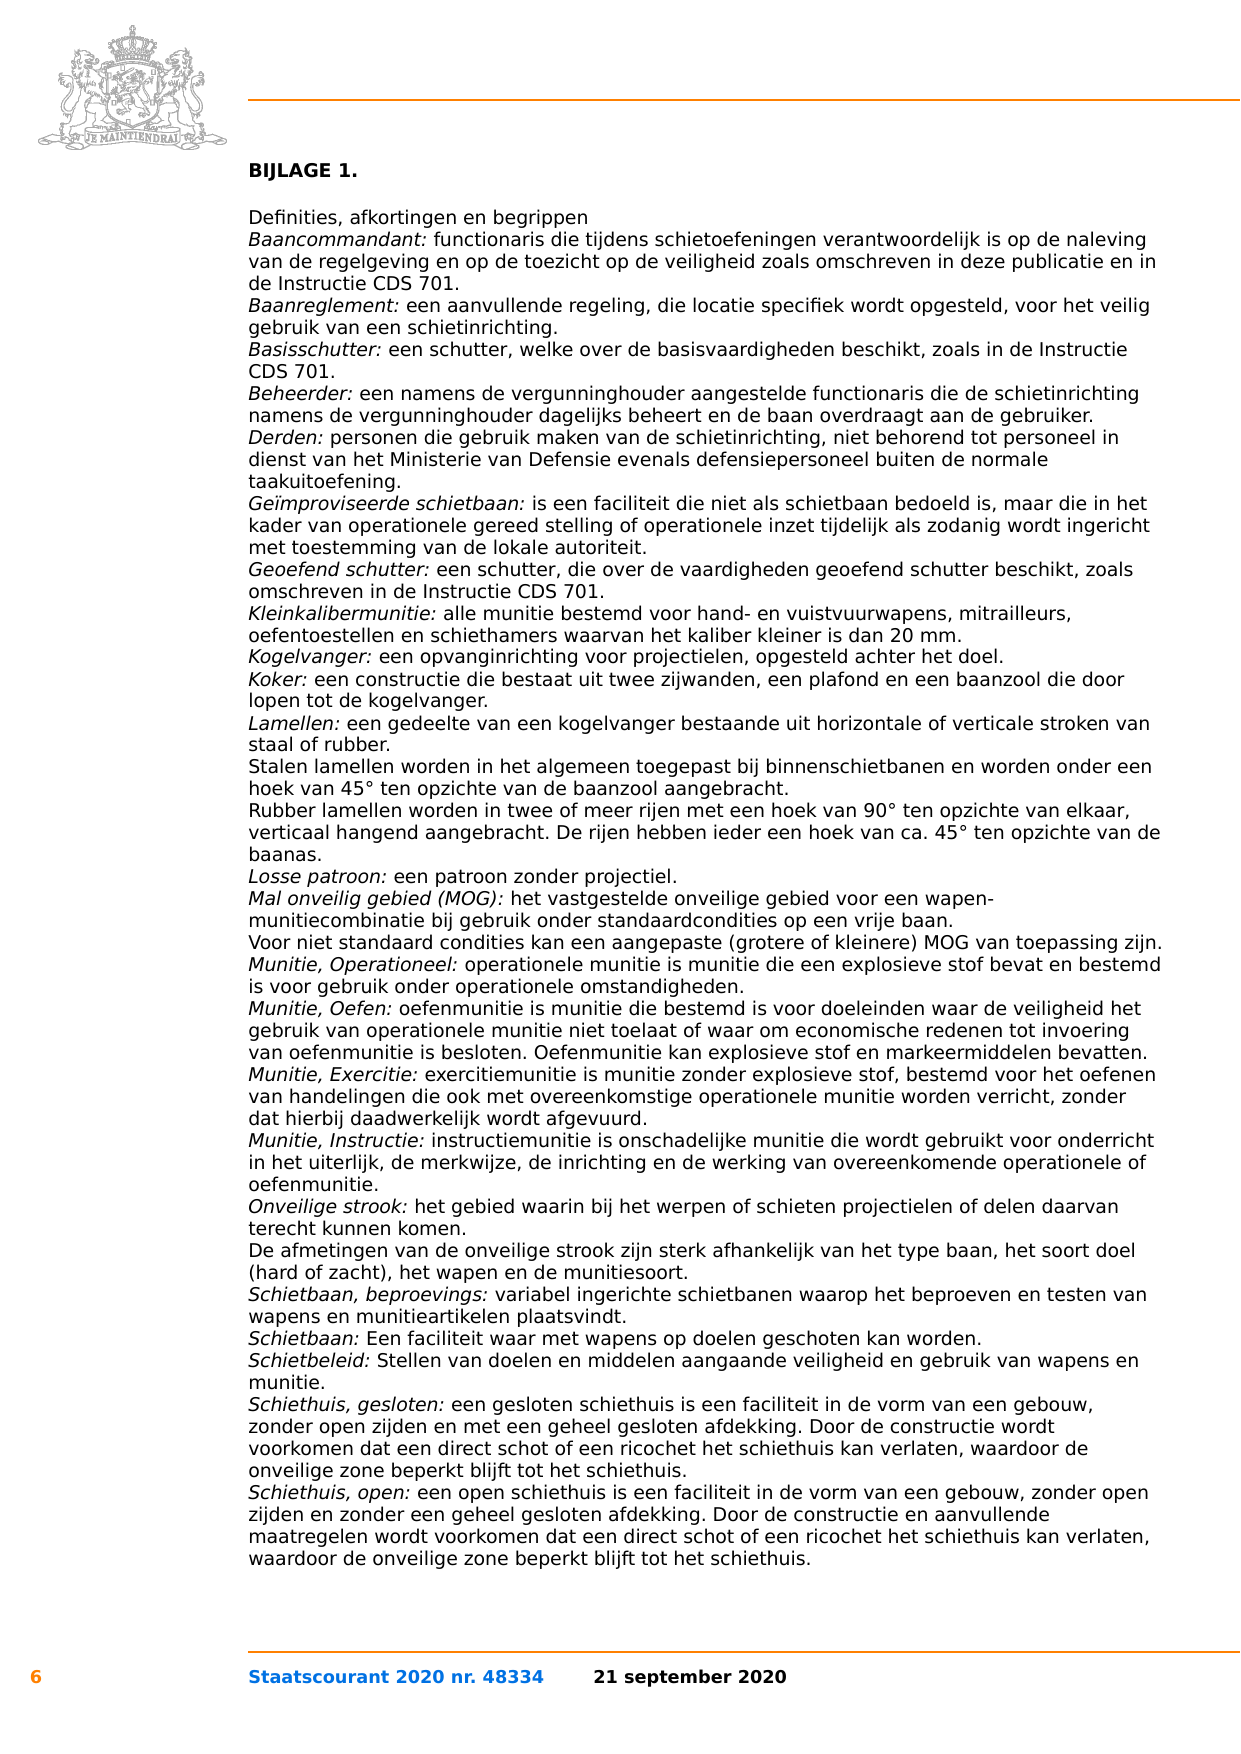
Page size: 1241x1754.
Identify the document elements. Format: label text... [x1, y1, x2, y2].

text Onveilige strook: het gebied waarin bij het werpen of schieten projectielen of delen daarvan terecht kunnen komen. [248, 1196, 1163, 1240]
text Schiethuis, open: een open schiethuis is een faciliteit in de vorm van een gebouw, zonder open zijden en zonder een geheel gesloten afdekking. Door de constructie en aanvullende maatregelen wordt voorkomen dat een direct schot of een ricochet het schiethuis kan verlaten, waardoor de onveilige zone beperkt blijft tot het schiethuis. [248, 1482, 1163, 1569]
text Kogelvanger: een opvanginrichting voor projectielen, opgesteld achter het doel. [248, 646, 1163, 668]
text Schiethuis, gesloten: een gesloten schiethuis is een faciliteit in de vorm van een gebouw, zonder open zijden en met een geheel gesloten afdekking. Door de constructie wordt voorkomen dat een direct schot of een ricochet het schiethuis kan verlaten, waardoor de onveilige zone beperkt blijft tot het schiethuis. [248, 1394, 1163, 1482]
text Rubber lamellen worden in twee of meer rijen met een hoek van 90° ten opzichte van elkaar, verticaal hangend aangebracht. De rijen hebben ieder een hoek van ca. 45° ten opzichte van de baanas. [248, 800, 1163, 866]
text Baanreglement: een aanvullende regeling, die locatie specifiek wordt opgesteld, voor het veilig gebruik van een schietinrichting. [248, 295, 1163, 339]
text Munitie, Exercitie: exercitiemunitie is munitie zonder explosieve stof, bestemd voor het oefenen van handelingen die ook met overeenkomstige operationele munitie worden verricht, zonder dat hierbij daadwerkelijk wordt afgevuurd. [248, 1064, 1163, 1130]
text Schietbeleid: Stellen van doelen en middelen aangaande veiligheid en gebruik van wapens en munitie. [248, 1350, 1163, 1394]
text De afmetingen van de onveilige strook zijn sterk afhankelijk van het type baan, het soort doel (hard of zacht), het wapen en de munitiesoort. [248, 1240, 1163, 1284]
text Losse patroon: een patroon zonder projectiel. [248, 866, 1163, 888]
text Munitie, Instructie: instructiemunitie is onschadelijke munitie die wordt gebruikt voor onderricht in het uiterlijk, de merkwijze, de inrichting en de werking van overeenkomende operationele of oefenmunitie. [248, 1130, 1163, 1196]
text Basisschutter: een schutter, welke over de basisvaardigheden beschikt, zoals in de Instructie CDS 701. [248, 339, 1163, 383]
text Kleinkalibermunitie: alle munitie bestemd voor hand- en vuistvuurwapens, mitrailleurs, oefentoestellen en schiethamers waarvan het kaliber kleiner is dan 20 mm. [248, 602, 1163, 646]
text Schietbaan, beproevings: variabel ingerichte schietbanen waarop het beproeven en testen van wapens en munitieartikelen plaatsvindt. [248, 1284, 1163, 1328]
text Lamellen: een gedeelte van een kogelvanger bestaande uit horizontale of verticale stroken van staal of rubber. [248, 712, 1163, 756]
picture [38, 25, 227, 150]
text Geïmproviseerde schietbaan: is een faciliteit die niet als schietbaan bedoeld is, maar die in het kader van operationele gereed stelling of operationele inzet tijdelijk als zodanig wordt ingericht met toestemming van de lokale autoriteit. [248, 493, 1163, 558]
text Munitie, Oefen: oefenmunitie is munitie die bestemd is voor doeleinden waar de veiligheid het gebruik van operationele munitie niet toelaat of waar om economische redenen tot invoering van oefenmunitie is besloten. Oefenmunitie kan explosieve stof en markeermiddelen bevatten. [248, 998, 1163, 1064]
text Definities, afkortingen en begrippen [248, 207, 1163, 229]
text Munitie, Operationeel: operationele munitie is munitie die een explosieve stof bevat en bestemd is voor gebruik onder operationele omstandigheden. [248, 954, 1163, 998]
text Geoefend schutter: een schutter, die over de vaardigheden geoefend schutter beschikt, zoals omschreven in de Instructie CDS 701. [248, 558, 1163, 602]
text Baancommandant: functionaris die tijdens schietoefeningen verantwoordelijk is op de naleving van de regelgeving en op de toezicht op de veiligheid zoals omschreven in deze publicatie en in de Instructie CDS 701. [248, 229, 1163, 295]
text Derden: personen die gebruik maken van de schietinrichting, niet behorend tot personeel in dienst van het Ministerie van Defensie evenals defensiepersoneel buiten de normale taakuitoefening. [248, 427, 1163, 493]
text Beheerder: een namens de vergunninghouder aangestelde functionaris die de schietinrichting namens de vergunninghouder dagelijks beheert en de baan overdraagt aan de gebruiker. [248, 383, 1163, 427]
subtitle BIJLAGE 1. [248, 160, 1163, 182]
text Koker: een constructie die bestaat uit twee zijwanden, een plafond en een baanzool die door lopen tot de kogelvanger. [248, 668, 1163, 712]
text Voor niet standaard condities kan een aangepaste (grotere of kleinere) MOG van toepassing zijn. [248, 932, 1163, 954]
text Schietbaan: Een faciliteit waar met wapens op doelen geschoten kan worden. [248, 1328, 1163, 1350]
text Stalen lamellen worden in het algemeen toegepast bij binnenschietbanen en worden onder een hoek van 45° ten opzichte van de baanzool aangebracht. [248, 756, 1163, 800]
text Mal onveilig gebied (MOG): het vastgestelde onveilige gebied voor een wapen-munitiecombinatie bij gebruik onder standaardcondities op een vrije baan. [248, 888, 1163, 932]
